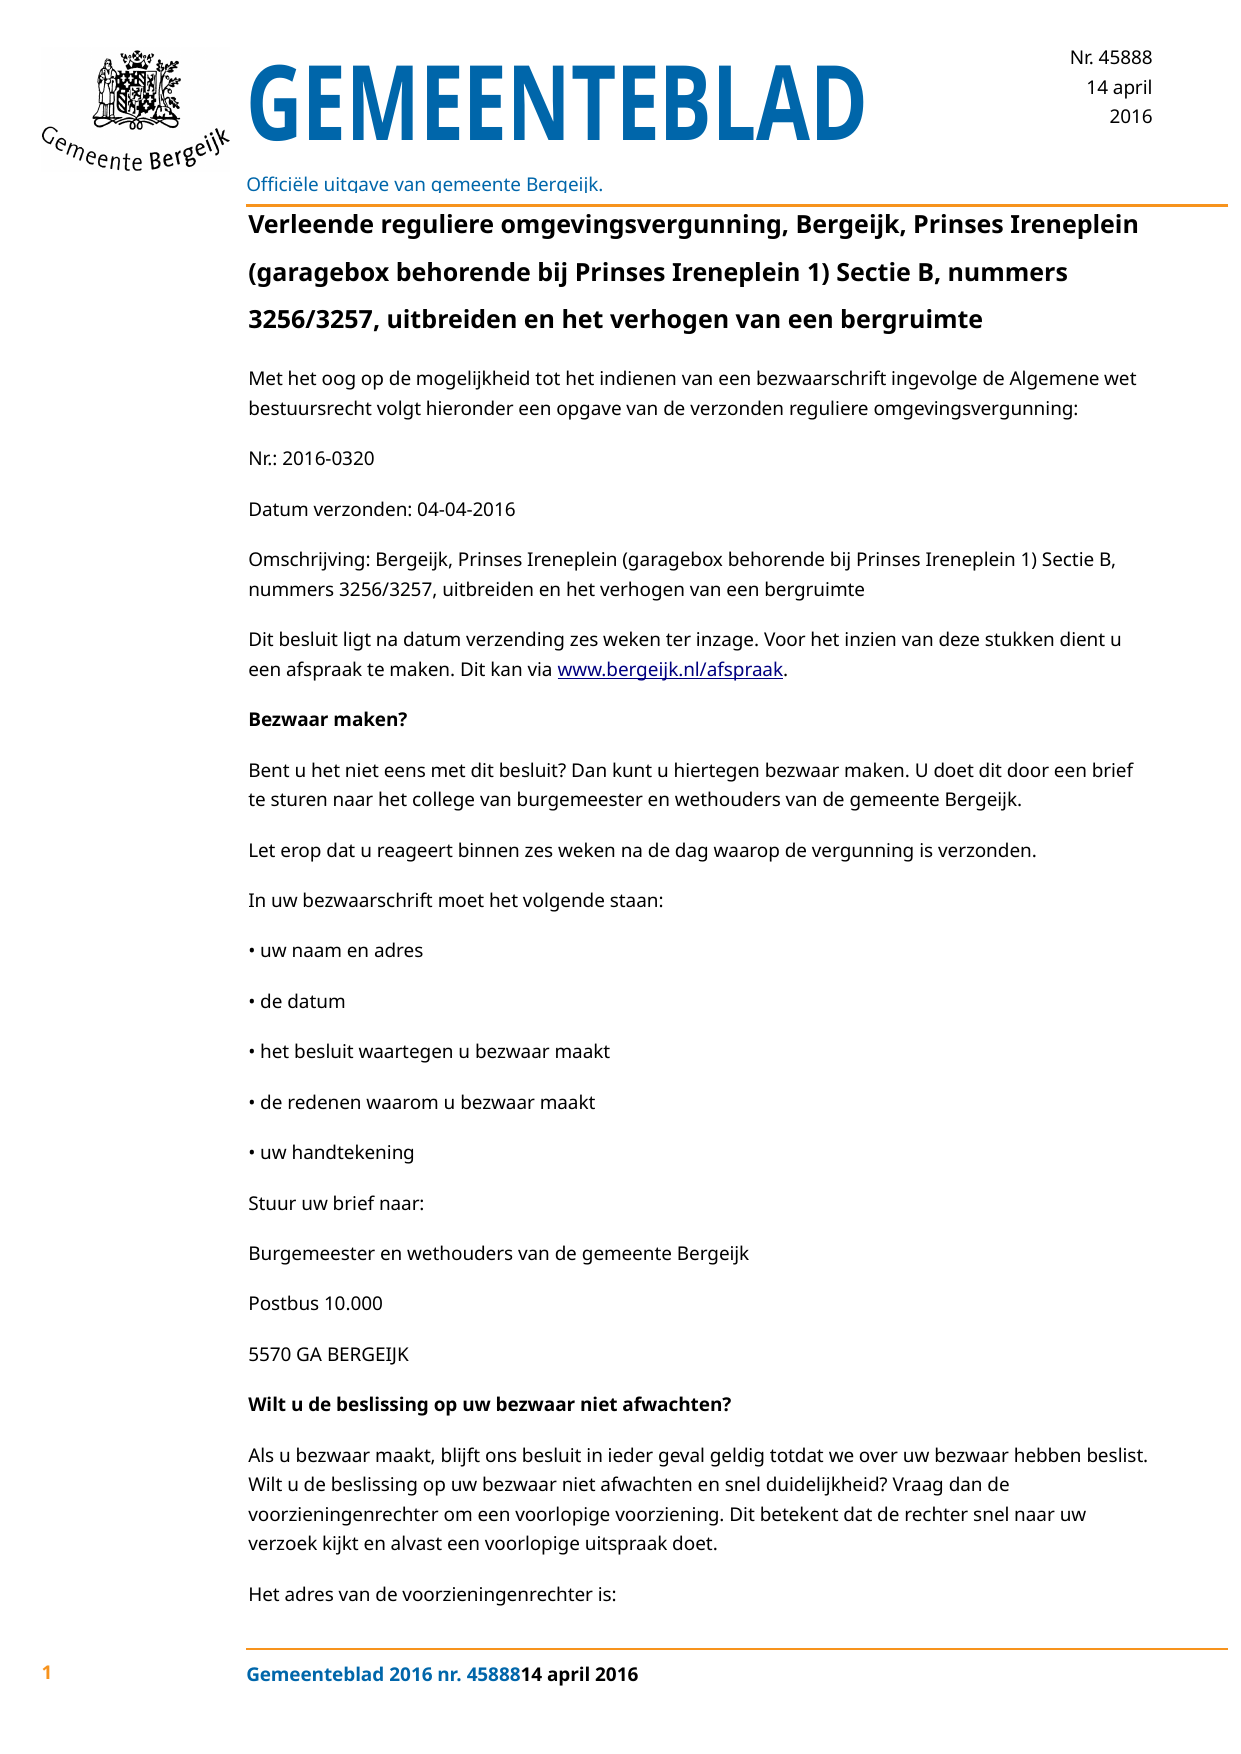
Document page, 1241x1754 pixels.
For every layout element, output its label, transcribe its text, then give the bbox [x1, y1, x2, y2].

text Let erop dat u reageert binnen zes weken na de dag waarop de vergunning is verzonden. [248, 837, 1152, 862]
text • de datum [248, 988, 1152, 1014]
text Verleende reguliere omgevingsvergunning, Bergeijk, Prinses Ireneplein (garagebox behorende bij Prinses Ireneplein 1) Sectie B, nummers 3256/3257, uitbreiden en het verhogen van een bergruimte [248, 207, 1152, 336]
text Bezwaar maken? [248, 706, 1152, 732]
text Het adres van de voorzieningenrechter is: [248, 1581, 1152, 1607]
text Postbus 10.000 [248, 1291, 1152, 1316]
text Datum verzonden: 04-04-2016 [248, 496, 1152, 522]
text • uw handtekening [248, 1139, 1152, 1165]
text • uw naam en adres [248, 938, 1152, 963]
text Als u bezwaar maakt, blijft ons besluit in ieder geval geldig totdat we over uw bezwaar hebben beslist. Wilt u de beslissing op uw bezwaar niet afwachten en snel duidelijkheid? Vraag dan de voorzieningenrechter om een voorlopige voorziening. Dit betekent dat de rechter snel naar uw verzoek kijkt en alvast een voorlopige uitspraak doet. [248, 1442, 1152, 1556]
text Burgemeester en wethouders van de gemeente Bergeijk [248, 1240, 1152, 1266]
text 5570 GA BERGEIJK [248, 1341, 1152, 1367]
picture [41, 47, 231, 172]
text Stuur uw brief naar: [248, 1190, 1152, 1215]
text • het besluit waartegen u bezwaar maakt [248, 1038, 1152, 1064]
text Omschrijving: Bergeijk, Prinses Ireneplein (garagebox behorende bij Prinses Ireneplein 1) Sectie B, nummers 3256/3257, uitbreiden en het verhogen van een bergruimte [248, 546, 1152, 602]
text Dit besluit ligt na datum verzending zes weken ter inzage. Voor het inzien van deze stukken dient u een afspraak te maken. Dit kan via www.bergeijk.nl/afspraak. [248, 626, 1152, 682]
text Bent u het niet eens met dit besluit? Dan kunt u hiertegen bezwaar maken. U doet dit door een brief te sturen naar het college van burgemeester en wethouders van de gemeente Bergeijk. [248, 757, 1152, 812]
text In uw bezwaarschrift moet het volgende staan: [248, 887, 1152, 913]
text • de redenen waarom u bezwaar maakt [248, 1089, 1152, 1114]
text Wilt u de beslissing op uw bezwaar niet afwachten? [248, 1391, 1152, 1417]
text Met het oog op de mogelijkheid tot het indienen van een bezwaarschrift ingevolge de Algemene wet bestuursrecht volgt hieronder een opgave van de verzonden reguliere omgevingsvergunning: [248, 366, 1152, 421]
text Nr.: 2016-0320 [248, 446, 1152, 471]
